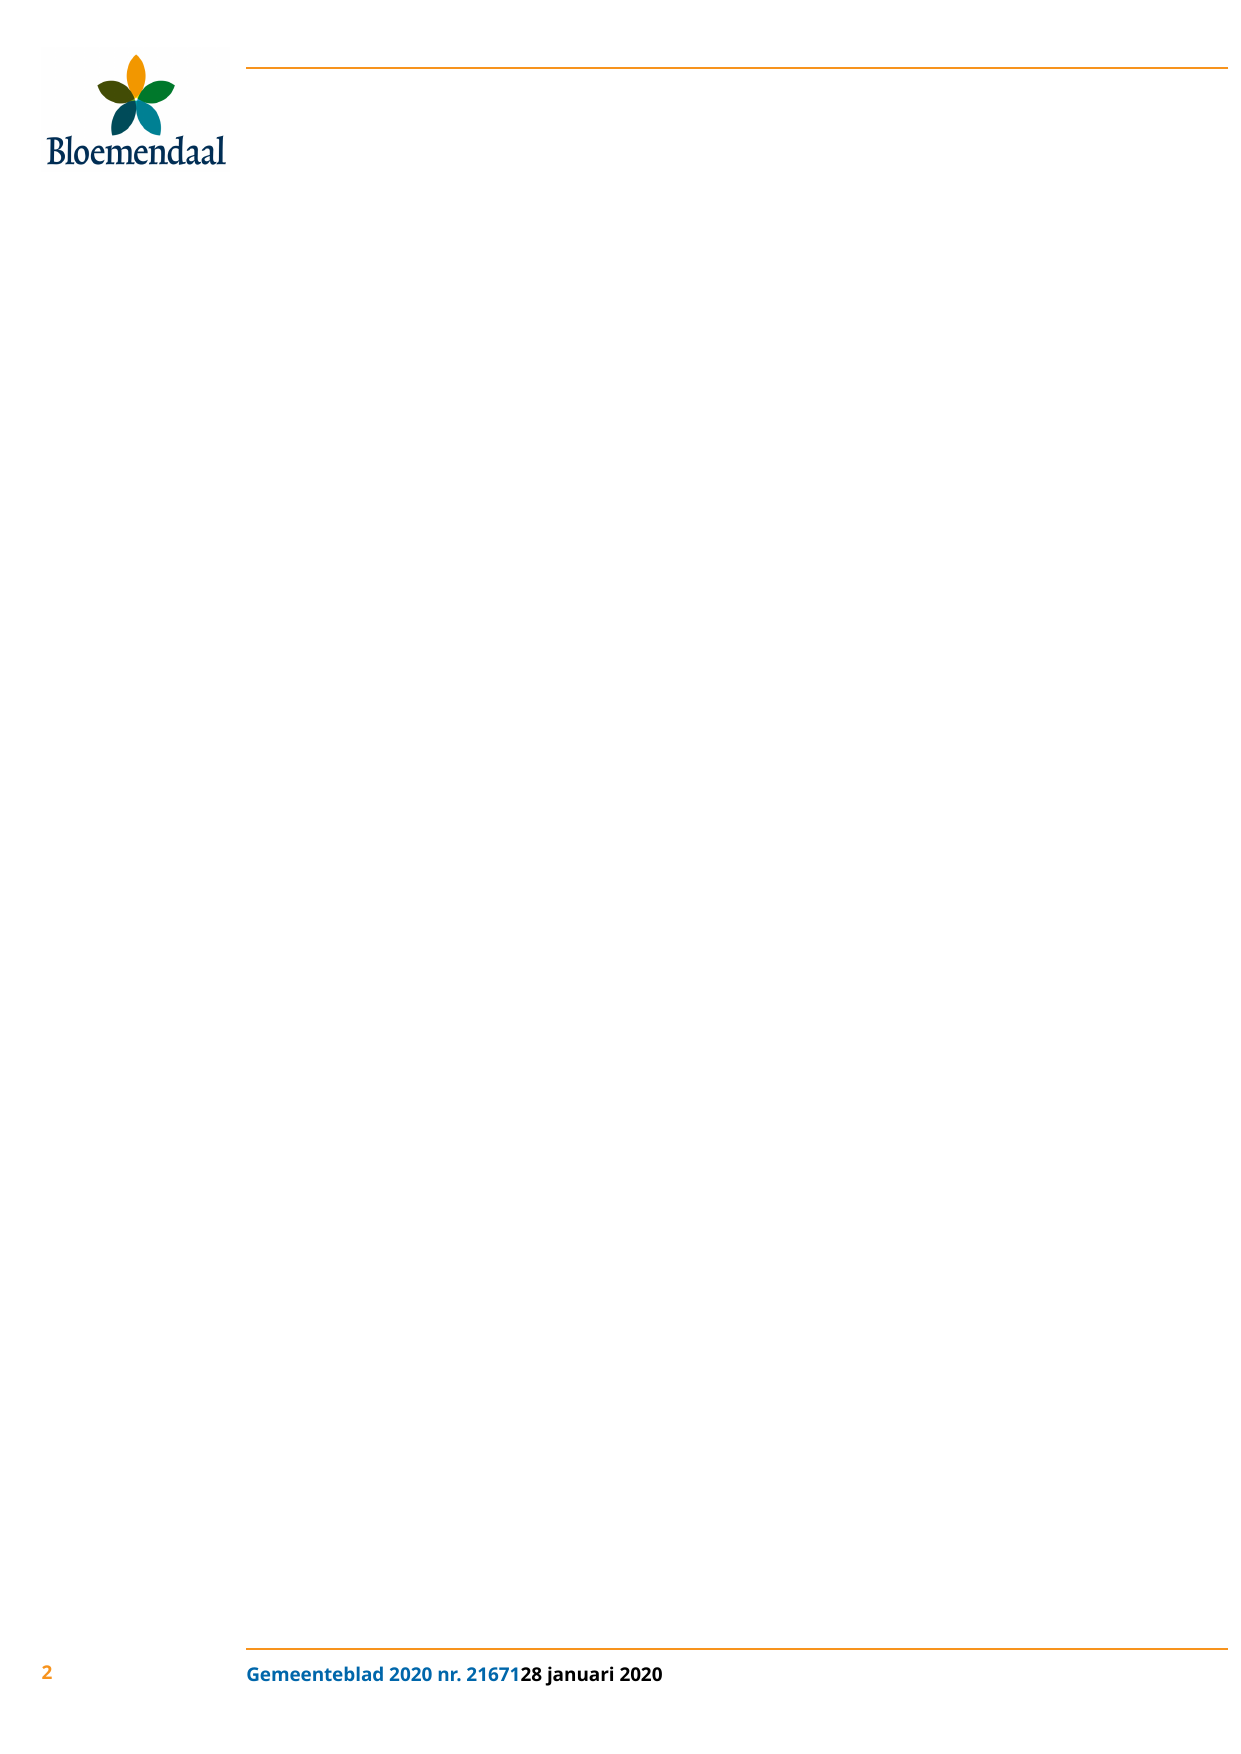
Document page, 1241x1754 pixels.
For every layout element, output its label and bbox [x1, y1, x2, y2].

picture [41, 47, 231, 172]
